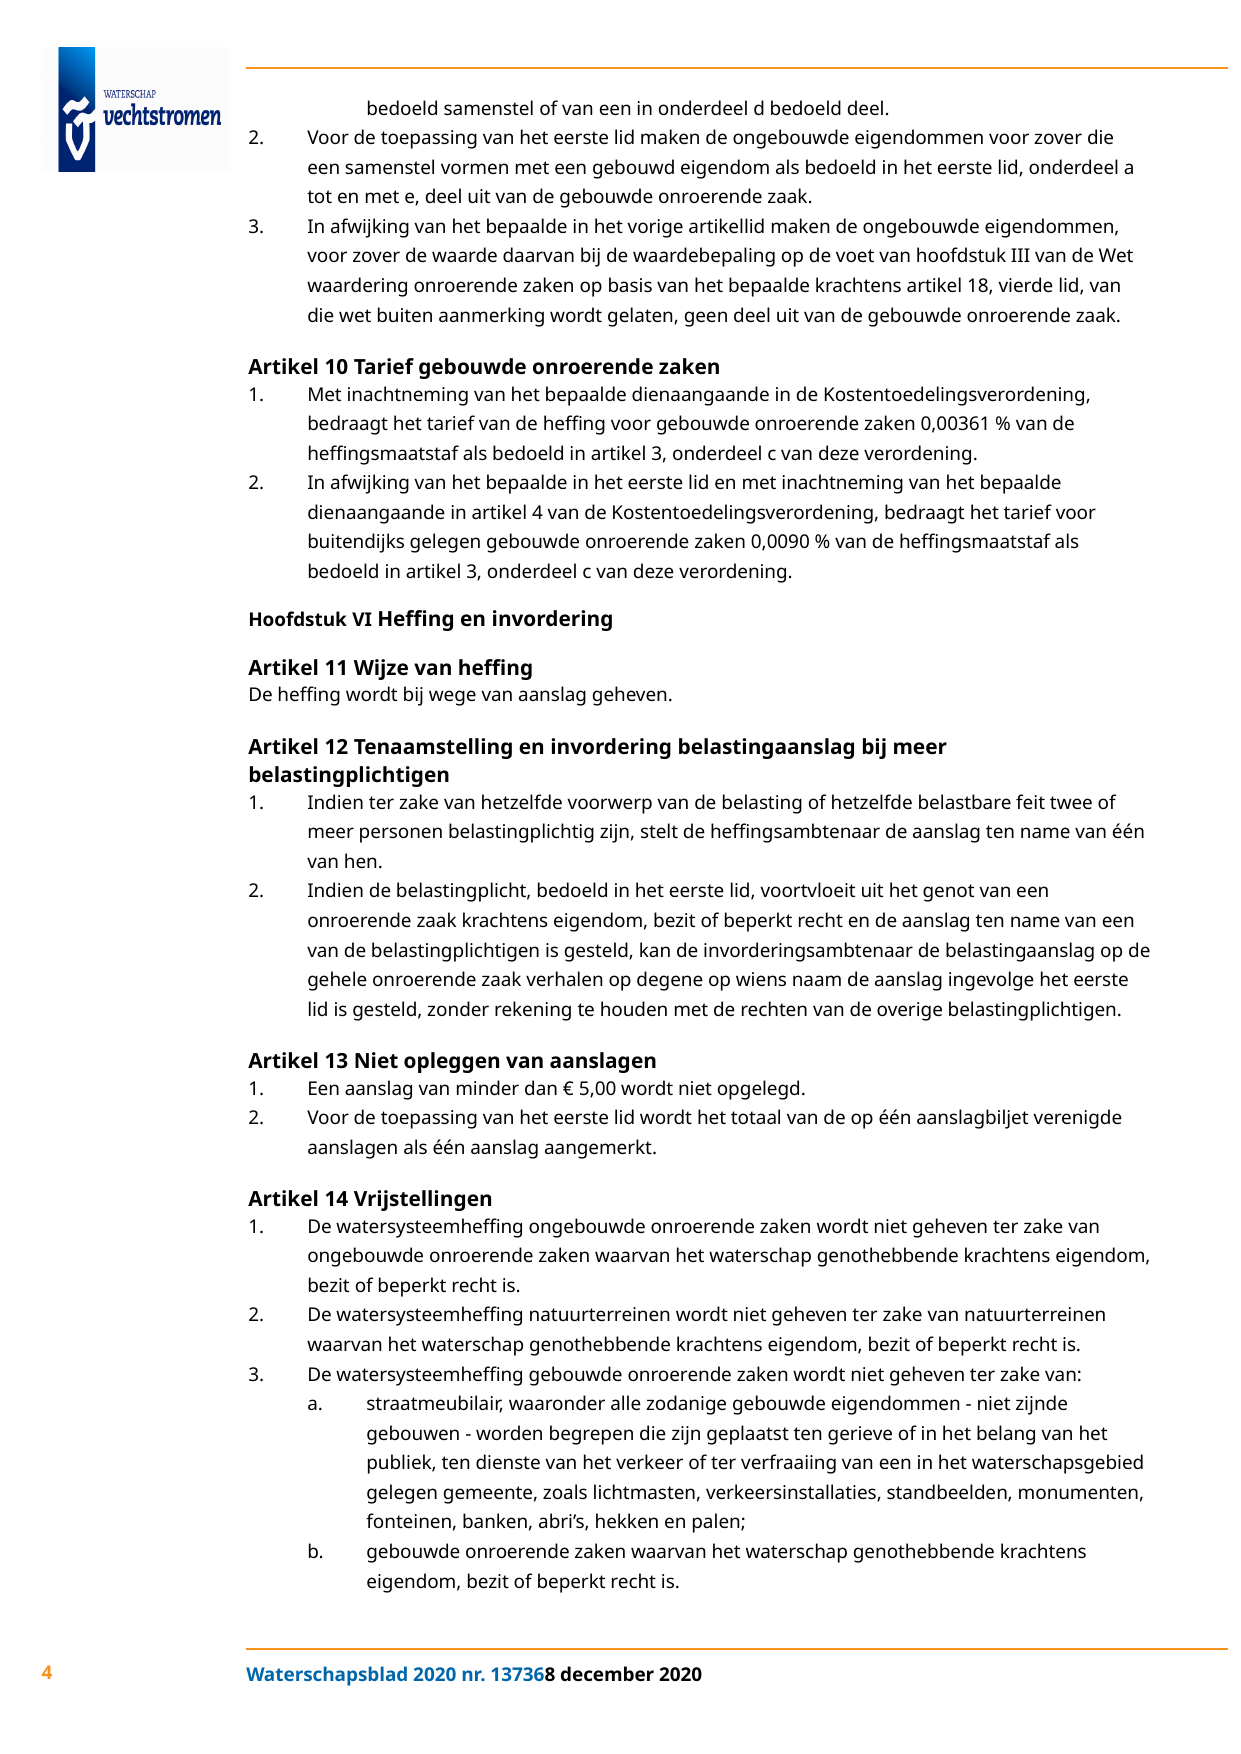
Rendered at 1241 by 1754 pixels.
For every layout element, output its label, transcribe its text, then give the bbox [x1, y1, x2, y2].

list bedoeld samenstel of van een in onderdeel d bedoeld deel. [307, 95, 1152, 121]
list De watersysteemheffing natuurterreinen wordt niet geheven ter zake van natuurterreinen waarvan het waterschap genothebbende krachtens eigendom, bezit of beperkt recht is. [248, 1302, 1152, 1357]
list De watersysteemheffing ongebouwde onroerende zaken wordt niet geheven ter zake van ongebouwde onroerende zaken waarvan het waterschap genothebbende krachtens eigendom, bezit of beperkt recht is. [248, 1213, 1152, 1298]
list Indien de belastingplicht, bedoeld in het eerste lid, voortvloeit uit het genot van een onroerende zaak krachtens eigendom, bezit of beperkt recht en de aanslag ten name van een van de belastingplichtigen is gesteld, kan de invorderingsambtenaar de belastingaanslag op de gehele onroerende zaak verhalen op degene op wiens naam de aanslag ingevolge het eerste lid is gesteld, zonder rekening te houden met de rechten van de overige belastingplichtigen. [248, 878, 1152, 1022]
text Artikel 11 Wijze van heffing [248, 653, 1152, 682]
text Hoofdstuk VI Heffing en invordering [248, 604, 1152, 632]
list De watersysteemheffing gebouwde onroerende zaken wordt niet geheven ter zake van: [248, 1361, 1152, 1386]
list In afwijking van het bepaalde in het eerste lid en met inachtneming van het bepaalde dienaangaande in artikel 4 van de Kostentoedelingsverordening, bedraagt het tarief voor buitendijks gelegen gebouwde onroerende zaken 0,0090 % van de heffingsmaatstaf als bedoeld in artikel 3, onderdeel c van deze verordening. [248, 469, 1152, 584]
list Een aanslag van minder dan € 5,00 wordt niet opgelegd. [248, 1075, 1152, 1101]
text Artikel 14 Vrijstellingen [248, 1184, 1152, 1213]
list straatmeubilair, waaronder alle zodanige gebouwde eigendommen - niet zijnde gebouwen - worden begrepen die zijn geplaatst ten gerieve of in het belang van het publiek, ten dienste van het verkeer of ter verfraaiing van een in het waterschapsgebied gelegen gemeente, zoals lichtmasten, verkeersinstallaties, standbeelden, monumenten, fonteinen, banken, abri’s, hekken en palen; [307, 1390, 1152, 1534]
list Indien ter zake van hetzelfde voorwerp van de belasting of hetzelfde belastbare feit twee of meer personen belastingplichtig zijn, stelt de heffingsambtenaar de aanslag ten name van één van hen. [248, 789, 1152, 874]
list Voor de toepassing van het eerste lid wordt het totaal van de op één aanslagbiljet verenigde aanslagen als één aanslag aangemerkt. [248, 1104, 1152, 1160]
list gebouwde onroerende zaken waarvan het waterschap genothebbende krachtens eigendom, bezit of beperkt recht is. [307, 1538, 1152, 1593]
text Artikel 12 Tenaamstelling en invordering belastingaanslag bij meer belastingplichtigen [248, 732, 1152, 789]
list Voor de toepassing van het eerste lid maken de ongebouwde eigendommen voor zover die een samenstel vormen met een gebouwd eigendom als bedoeld in het eerste lid, onderdeel a tot en met e, deel uit van de gebouwde onroerende zaak. [248, 124, 1152, 209]
text Artikel 10 Tarief gebouwde onroerende zaken [248, 352, 1152, 381]
text Artikel 13 Niet opleggen van aanslagen [248, 1046, 1152, 1075]
text De heffing wordt bij wege van aanslag geheven. [248, 682, 1152, 707]
list Met inachtneming van het bepaalde dienaangaande in de Kostentoedelingsverordening, bedraagt het tarief van de heffing voor gebouwde onroerende zaken 0,00361 % van de heffingsmaatstaf als bedoeld in artikel 3, onderdeel c van deze verordening. [248, 381, 1152, 466]
picture [41, 47, 231, 172]
list In afwijking van het bepaalde in het vorige artikellid maken de ongebouwde eigendommen, voor zover de waarde daarvan bij de waardebepaling op de voet van hoofdstuk III van de Wet waardering onroerende zaken op basis van het bepaalde krachtens artikel 18, vierde lid, van die wet buiten aanmerking wordt gelaten, geen deel uit van de gebouwde onroerende zaak. [248, 213, 1152, 328]
